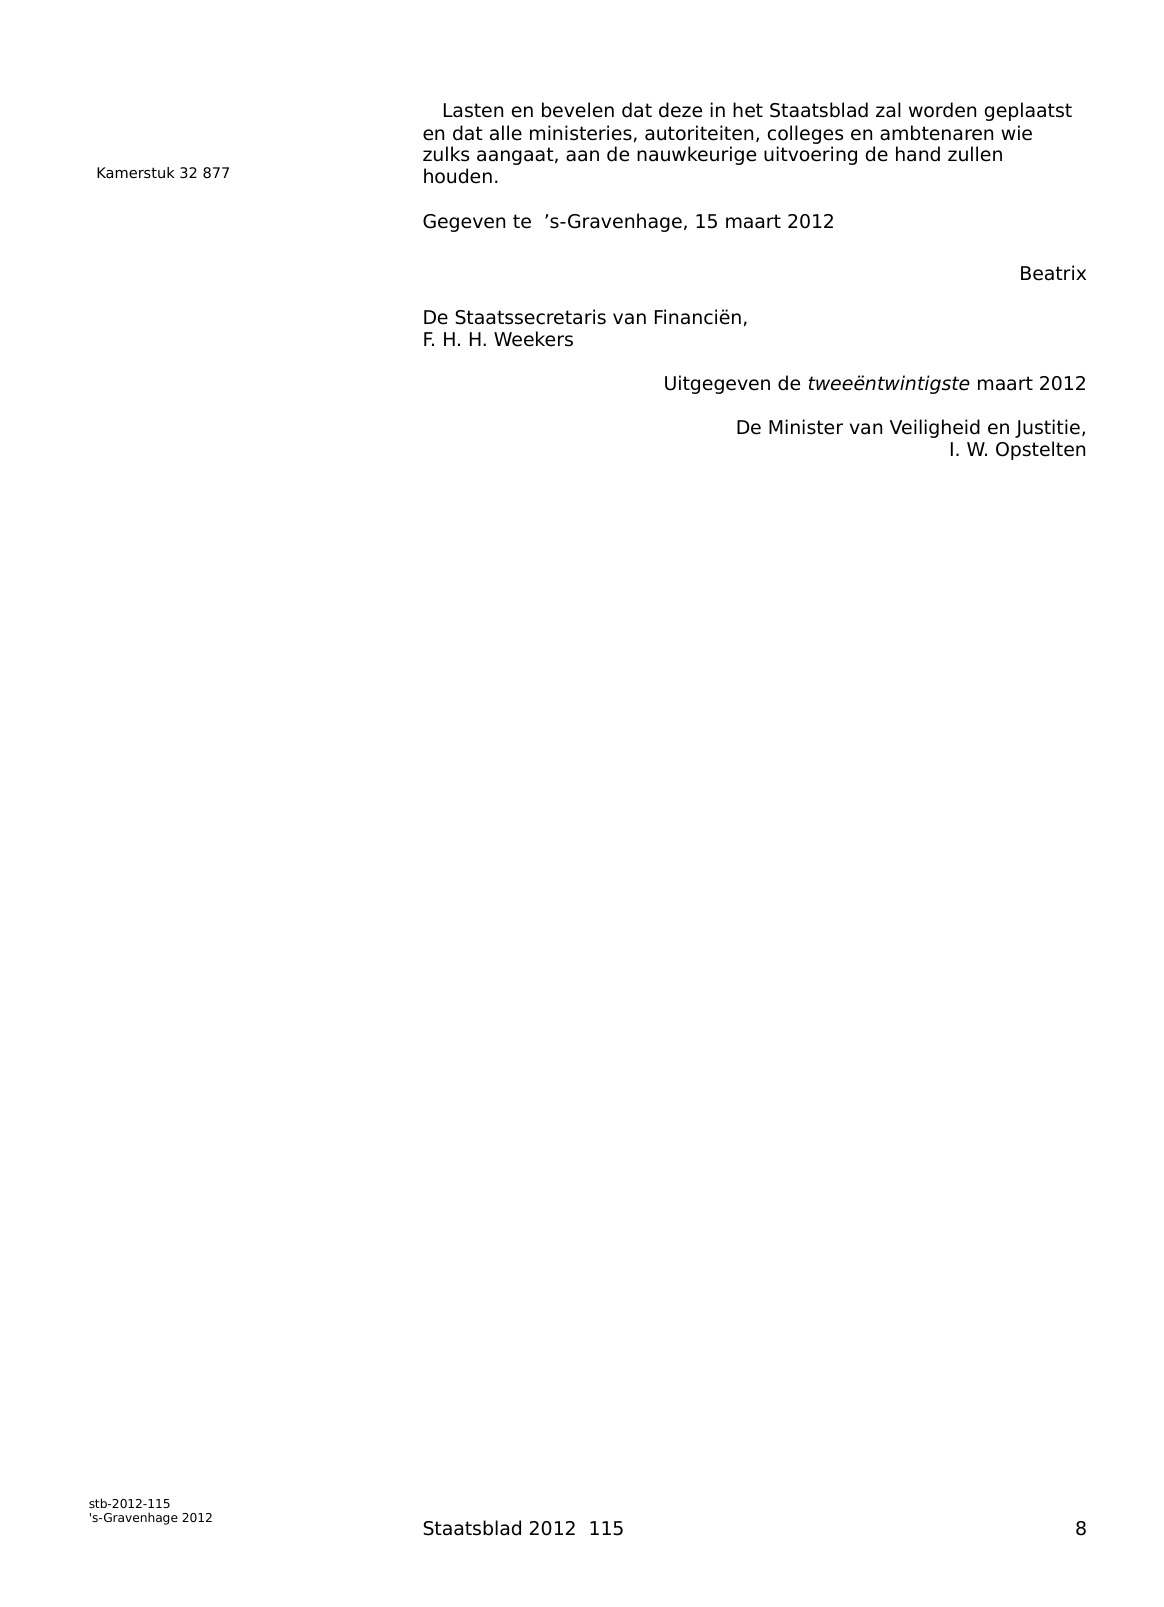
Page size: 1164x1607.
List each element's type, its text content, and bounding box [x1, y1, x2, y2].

text Kamerstuk 32 877 [77, 165, 396, 182]
text De Staatssecretaris van Financiën, F. H. H. Weekers [422, 307, 1087, 351]
text De Minister van Veiligheid en Justitie, I. W. Opstelten [422, 417, 1087, 461]
text Lasten en bevelen dat deze in het Staatsblad zal worden geplaatst en dat alle ministeries, autoriteiten, colleges en ambtenaren wie zulks aangaat, aan de nauwkeurige uitvoering de hand zullen houden. [422, 100, 1087, 188]
text 's-Gravenhage 2012 [88, 1511, 323, 1525]
text Beatrix [422, 262, 1087, 284]
text Gegeven te ’s-Gravenhage, 15 maart 2012 [422, 211, 1087, 232]
text Uitgegeven de tweeëntwintigste maart 2012 [422, 373, 1087, 395]
text stb-2012-115 [88, 1497, 323, 1511]
